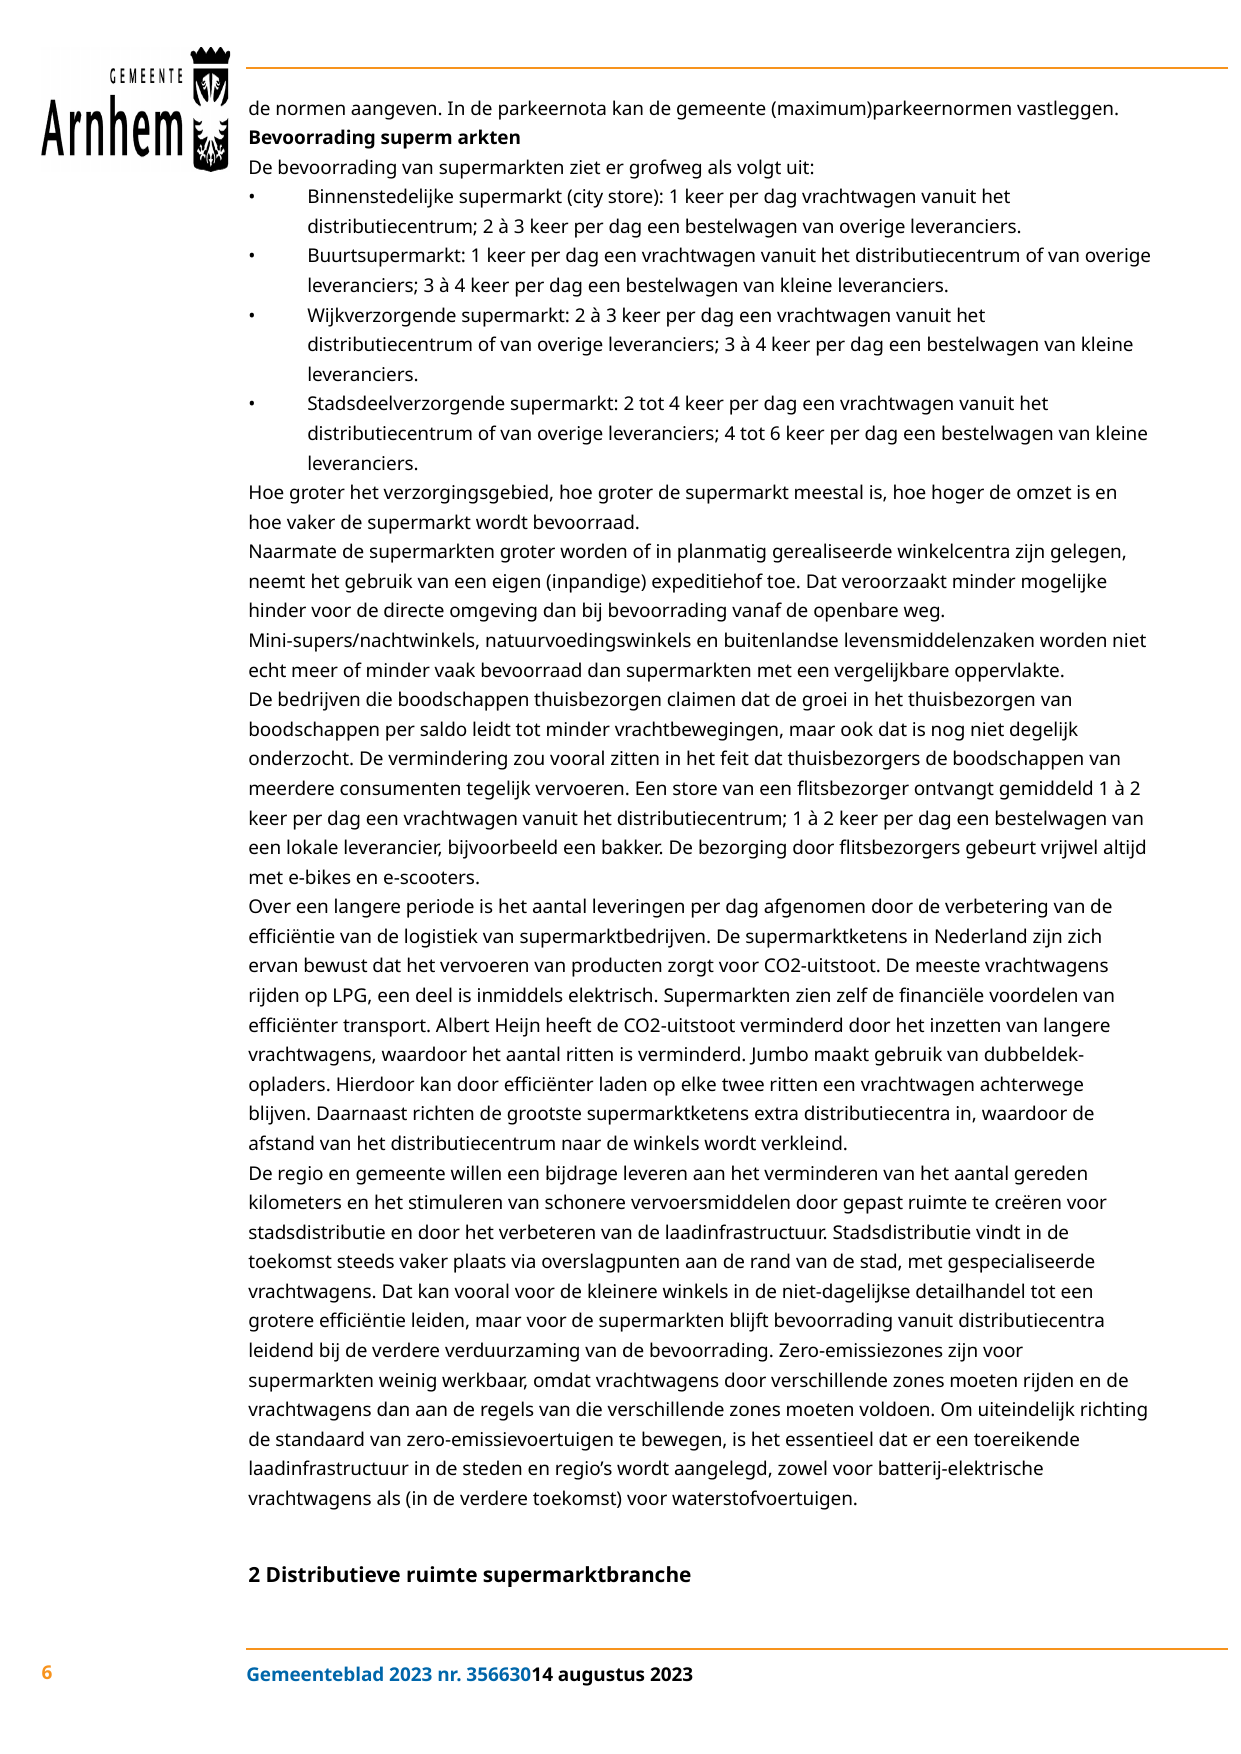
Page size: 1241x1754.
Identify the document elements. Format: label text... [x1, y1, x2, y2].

text Mini-supers/nachtwinkels, natuurvoedingswinkels en buitenlandse levensmiddelenzaken worden niet echt meer of minder vaak bevoorraad dan supermarkten met een vergelijkbare oppervlakte. [248, 627, 1152, 683]
text De bedrijven die boodschappen thuisbezorgen claimen dat de groei in het thuisbezorgen van boodschappen per saldo leidt tot minder vrachtbewegingen, maar ook dat is nog niet degelijk onderzocht. De vermindering zou vooral zitten in het feit dat thuisbezorgers de boodschappen van meerdere consumenten tegelijk vervoeren. Een store van een flitsbezorger ontvangt gemiddeld 1 à 2 keer per dag een vrachtwagen vanuit het distributiecentrum; 1 à 2 keer per dag een bestelwagen van een lokale leverancier, bijvoorbeeld een bakker. De bezorging door flitsbezorgers gebeurt vrijwel altijd met e-bikes en e-scooters. [248, 686, 1152, 890]
text De bevoorrading van supermarkten ziet er grofweg als volgt uit: [248, 154, 1152, 180]
text De regio en gemeente willen een bijdrage leveren aan het verminderen van het aantal gereden kilometers en het stimuleren van schonere vervoersmiddelen door gepast ruimte te creëren voor stadsdistributie en door het verbeteren van de laadinfrastructuur. Stadsdistributie vindt in de toekomst steeds vaker plaats via overslagpunten aan de rand van de stad, met gespecialiseerde vrachtwagens. Dat kan vooral voor de kleinere winkels in de niet-dagelijkse detailhandel tot een grotere efficiëntie leiden, maar voor de supermarkten blijft bevoorrading vanuit distributiecentra leidend bij de verdere verduurzaming van de bevoorrading. Zero-emissiezones zijn voor supermarkten weinig werkbaar, omdat vrachtwagens door verschillende zones moeten rijden en de vrachtwagens dan aan de regels van die verschillende zones moeten voldoen. Om uiteindelijk richting de standaard van zero-emissievoertuigen te bewegen, is het essentieel dat er een toereikende laadinfrastructuur in de steden en regio’s wordt aangelegd, zowel voor batterij-elektrische vrachtwagens als (in de verdere toekomst) voor waterstofvoertuigen. [248, 1160, 1152, 1511]
list Binnenstedelijke supermarkt (city store): 1 keer per dag vrachtwagen vanuit het distributiecentrum; 2 à 3 keer per dag een bestelwagen van overige leveranciers. [248, 183, 1152, 239]
list Buurtsupermarkt: 1 keer per dag een vrachtwagen vanuit het distributiecentrum of van overige leveranciers; 3 à 4 keer per dag een bestelwagen van kleine leveranciers. [248, 243, 1152, 298]
text Naarmate de supermarkten groter worden of in planmatig gerealiseerde winkelcentra zijn gelegen, neemt het gebruik van een eigen (inpandige) expeditiehof toe. Dat veroorzaakt minder mogelijke hinder voor de directe omgeving dan bij bevoorrading vanaf de openbare weg. [248, 538, 1152, 623]
text 2 Distributieve ruimte supermarktbranche [248, 1560, 1152, 1589]
text Over een langere periode is het aantal leveringen per dag afgenomen door de verbetering van de efficiëntie van de logistiek van supermarktbedrijven. De supermarktketens in Nederland zijn zich ervan bewust dat het vervoeren van producten zorgt voor CO2-uitstoot. De meeste vrachtwagens rijden op LPG, een deel is inmiddels elektrisch. Supermarkten zien zelf de financiële voordelen van efficiënter transport. Albert Heijn heeft de CO2-uitstoot verminderd door het inzetten van langere vrachtwagens, waardoor het aantal ritten is verminderd. Jumbo maakt gebruik van dubbeldek-opladers. Hierdoor kan door efficiënter laden op elke twee ritten een vrachtwagen achterwege blijven. Daarnaast richten de grootste supermarktketens extra distributiecentra in, waardoor de afstand van het distributiecentrum naar de winkels wordt verkleind. [248, 893, 1152, 1156]
text Hoe groter het verzorgingsgebied, hoe groter de supermarkt meestal is, hoe hoger de omzet is en hoe vaker de supermarkt wordt bevoorraad. [248, 479, 1152, 535]
picture [41, 47, 231, 172]
list Stadsdeelverzorgende supermarkt: 2 tot 4 keer per dag een vrachtwagen vanuit het distributiecentrum of van overige leveranciers; 4 tot 6 keer per dag een bestelwagen van kleine leveranciers. [248, 391, 1152, 476]
text Bevoorrading superm arkten [248, 124, 1152, 150]
text de normen aangeven. In de parkeernota kan de gemeente (maximum)parkeernormen vastleggen. [248, 95, 1152, 121]
list Wijkverzorgende supermarkt: 2 à 3 keer per dag een vrachtwagen vanuit het distributiecentrum of van overige leveranciers; 3 à 4 keer per dag een bestelwagen van kleine leveranciers. [248, 302, 1152, 387]
